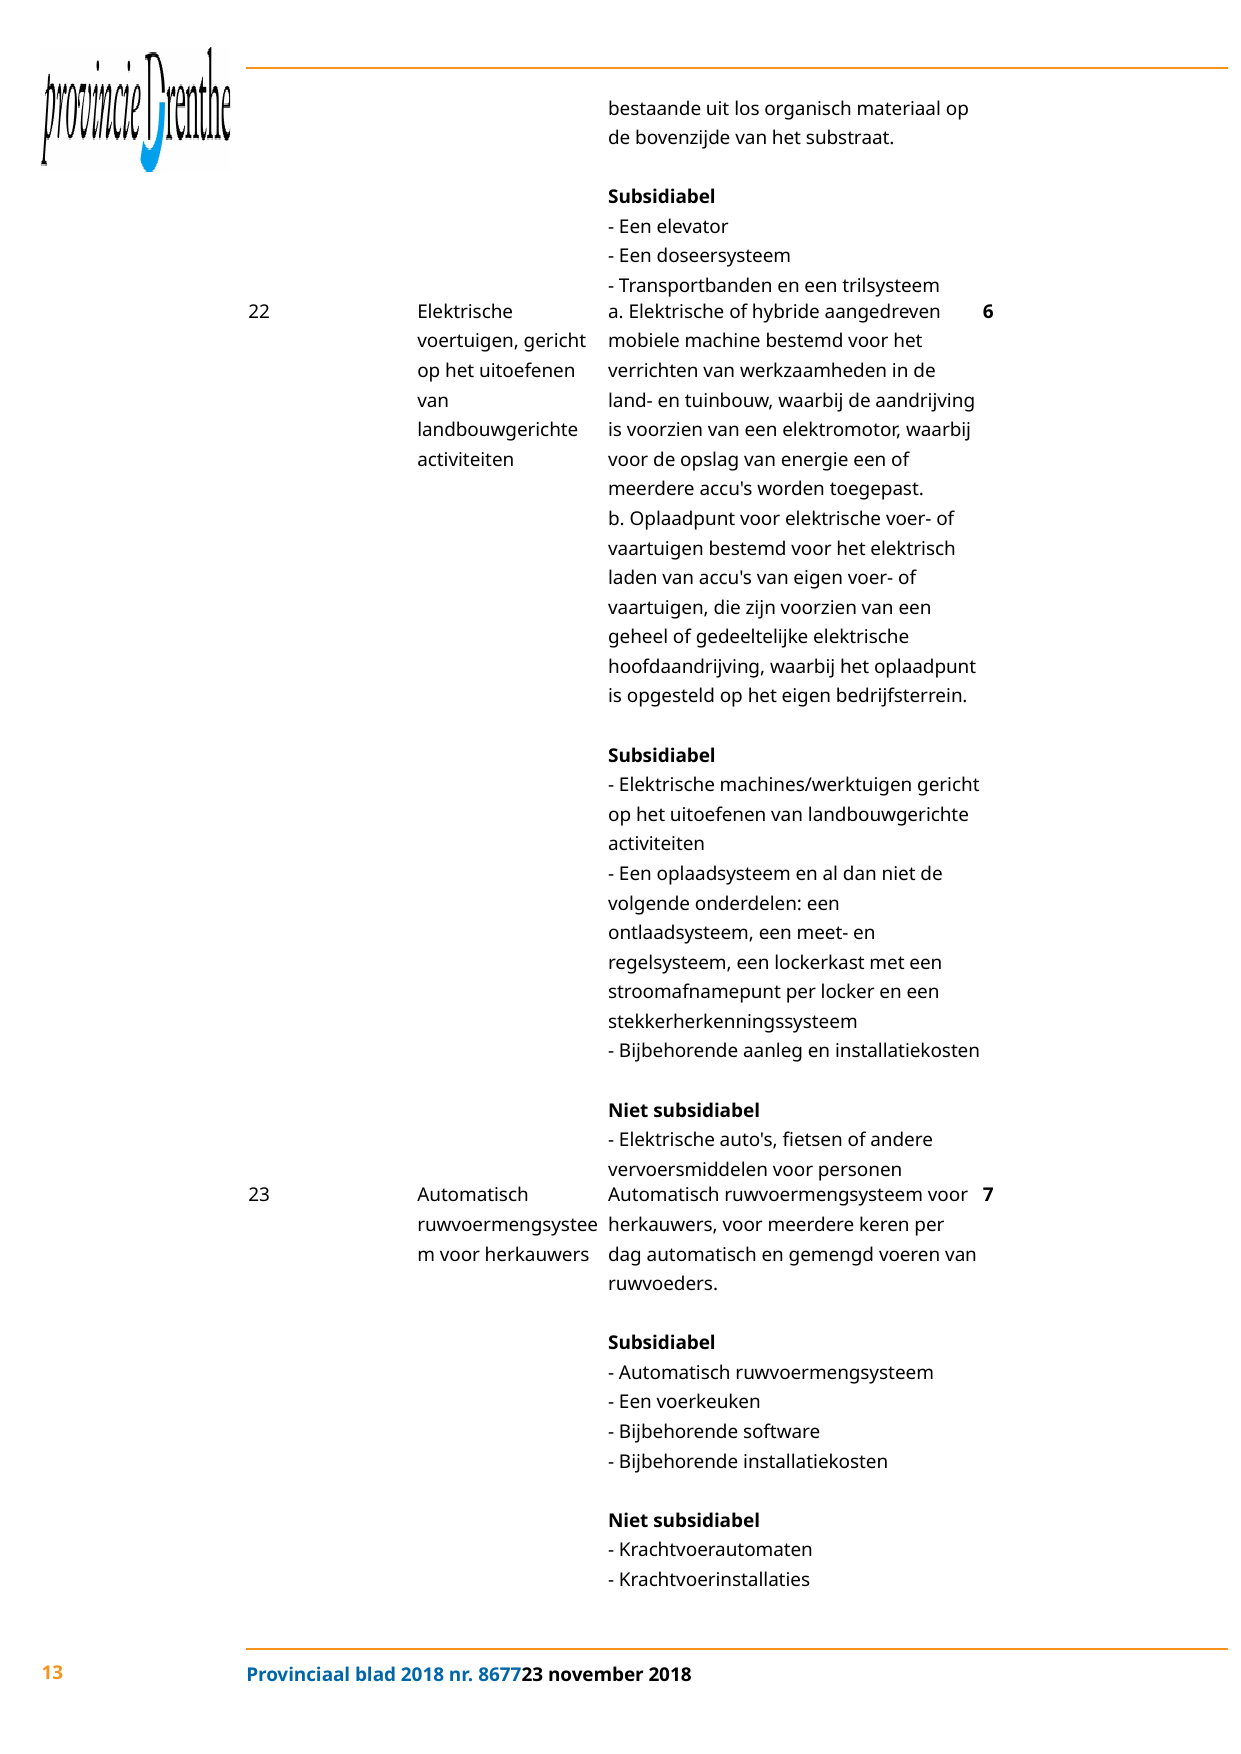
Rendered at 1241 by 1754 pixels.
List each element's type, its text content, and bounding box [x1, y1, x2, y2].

table_cell Automatisch ruwvoermengsysteem voor herkauwers [417, 1182, 608, 1592]
table_cell 6 [983, 298, 1152, 1182]
table_cell Elektrische voertuigen, gericht op het uitoefenen van landbouwgerichte activiteiten [417, 298, 608, 1182]
table_cell [983, 95, 1152, 298]
table_cell a. Elektrische of hybride aangedreven mobiele machine bestemd voor het verrichten van werkzaamheden in de land- en tuinbouw, waarbij de aandrijving is voorzien van een elektromotor, waarbij voor de opslag van energie een of meerdere accu's worden toegepast. b. Oplaadpunt voor elektrische voer- of vaartuigen bestemd voor het elektrisch laden van accu's van eigen voer- of vaartuigen, die zijn voorzien van een geheel of gedeeltelijke elektrische hoofdaandrijving, waarbij het oplaadpunt is opgesteld op het eigen bedrijfsterrein. Subsidiabel - Elektrische machines/werktuigen gericht op het uitoefenen van landbouwgerichte activiteiten - Een oplaadsysteem en al dan niet de volgende onderdelen: een ontlaadsysteem, een meet- en regelsysteem, een lockerkast met een stroomafnamepunt per locker en een stekkerherkenningssysteem - Bijbehorende aanleg en installatiekosten Niet subsidiabel - Elektrische auto's, fietsen of andere vervoersmiddelen voor personen [608, 298, 983, 1182]
table_cell [417, 95, 608, 298]
picture [41, 47, 231, 172]
table_cell Automatisch ruwvoermengsysteem voor herkauwers, voor meerdere keren per dag automatisch en gemengd voeren van ruwvoeders. Subsidiabel - Automatisch ruwvoermengsysteem - Een voerkeuken - Bijbehorende software - Bijbehorende installatiekosten Niet subsidiabel - Krachtvoerautomaten - Krachtvoerinstallaties [608, 1182, 983, 1592]
table_cell [248, 95, 417, 298]
table_cell bestaande uit los organisch materiaal op de bovenzijde van het substraat. Subsidiabel - Een elevator - Een doseersysteem - Transportbanden en een trilsysteem [608, 95, 983, 298]
table_cell 7 [983, 1182, 1152, 1592]
table_cell 23 [248, 1182, 417, 1592]
table_cell 22 [248, 298, 417, 1182]
